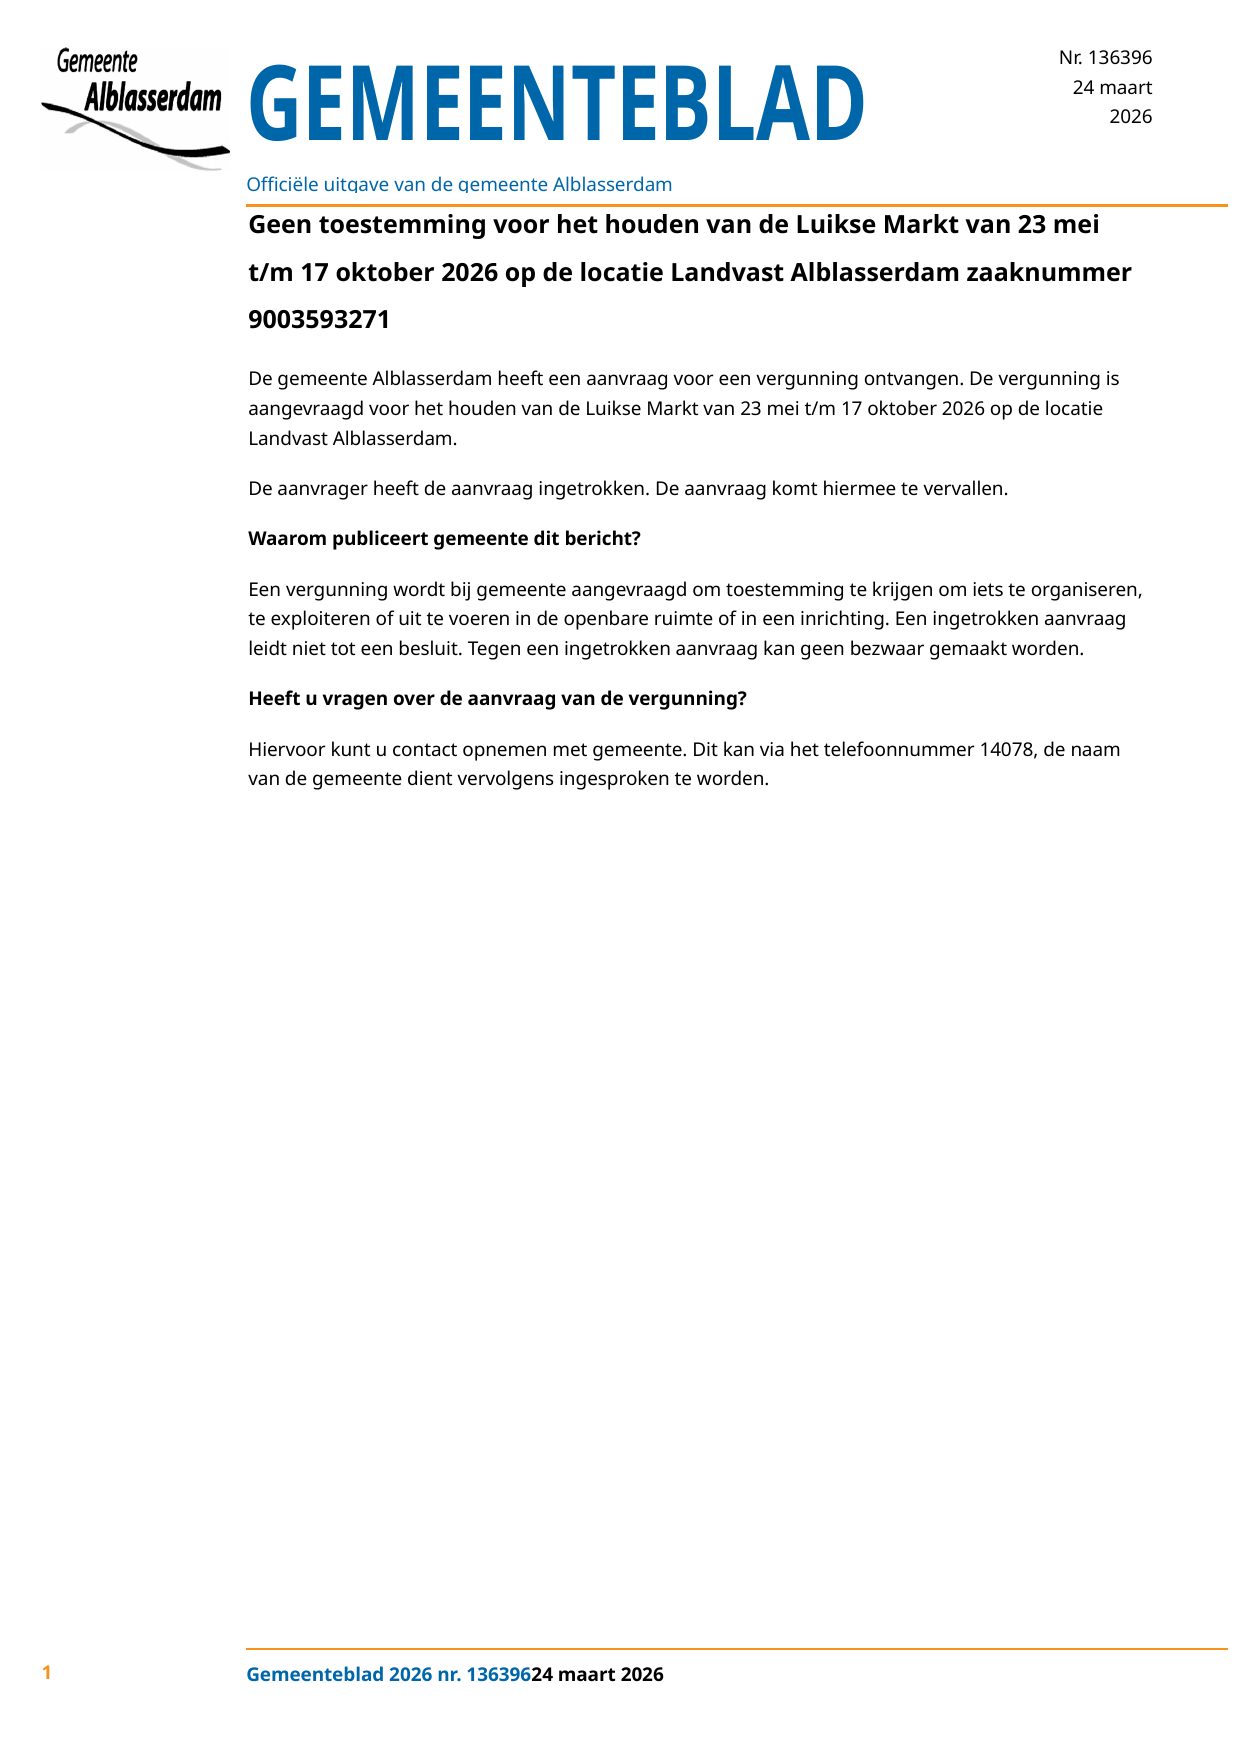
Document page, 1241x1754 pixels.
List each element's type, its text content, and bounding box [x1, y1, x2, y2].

text De aanvrager heeft de aanvraag ingetrokken. De aanvraag komt hiermee te vervallen. [248, 475, 1152, 501]
text Heeft u vragen over de aanvraag van de vergunning? [248, 686, 1152, 711]
text Geen toestemming voor het houden van de Luikse Markt van 23 mei t/m 17 oktober 2026 op de locatie Landvast Alblasserdam zaaknummer 9003593271 [248, 207, 1152, 336]
text Hiervoor kunt u contact opnemen met gemeente. Dit kan via het telefoonnummer 14078, de naam van de gemeente dient vervolgens ingesproken te worden. [248, 736, 1152, 791]
text Waarom publiceert gemeente dit bericht? [248, 526, 1152, 551]
text De gemeente Alblasserdam heeft een aanvraag voor een vergunning ontvangen. De vergunning is aangevraagd voor het houden van de Luikse Markt van 23 mei t/m 17 oktober 2026 op de locatie Landvast Alblasserdam. [248, 366, 1152, 450]
text Een vergunning wordt bij gemeente aangevraagd om toestemming te krijgen om iets te organiseren, te exploiteren of uit te voeren in de openbare ruimte of in een inrichting. Een ingetrokken aanvraag leidt niet tot een besluit. Tegen een ingetrokken aanvraag kan geen bezwaar gemaakt worden. [248, 576, 1152, 661]
picture [41, 47, 231, 172]
